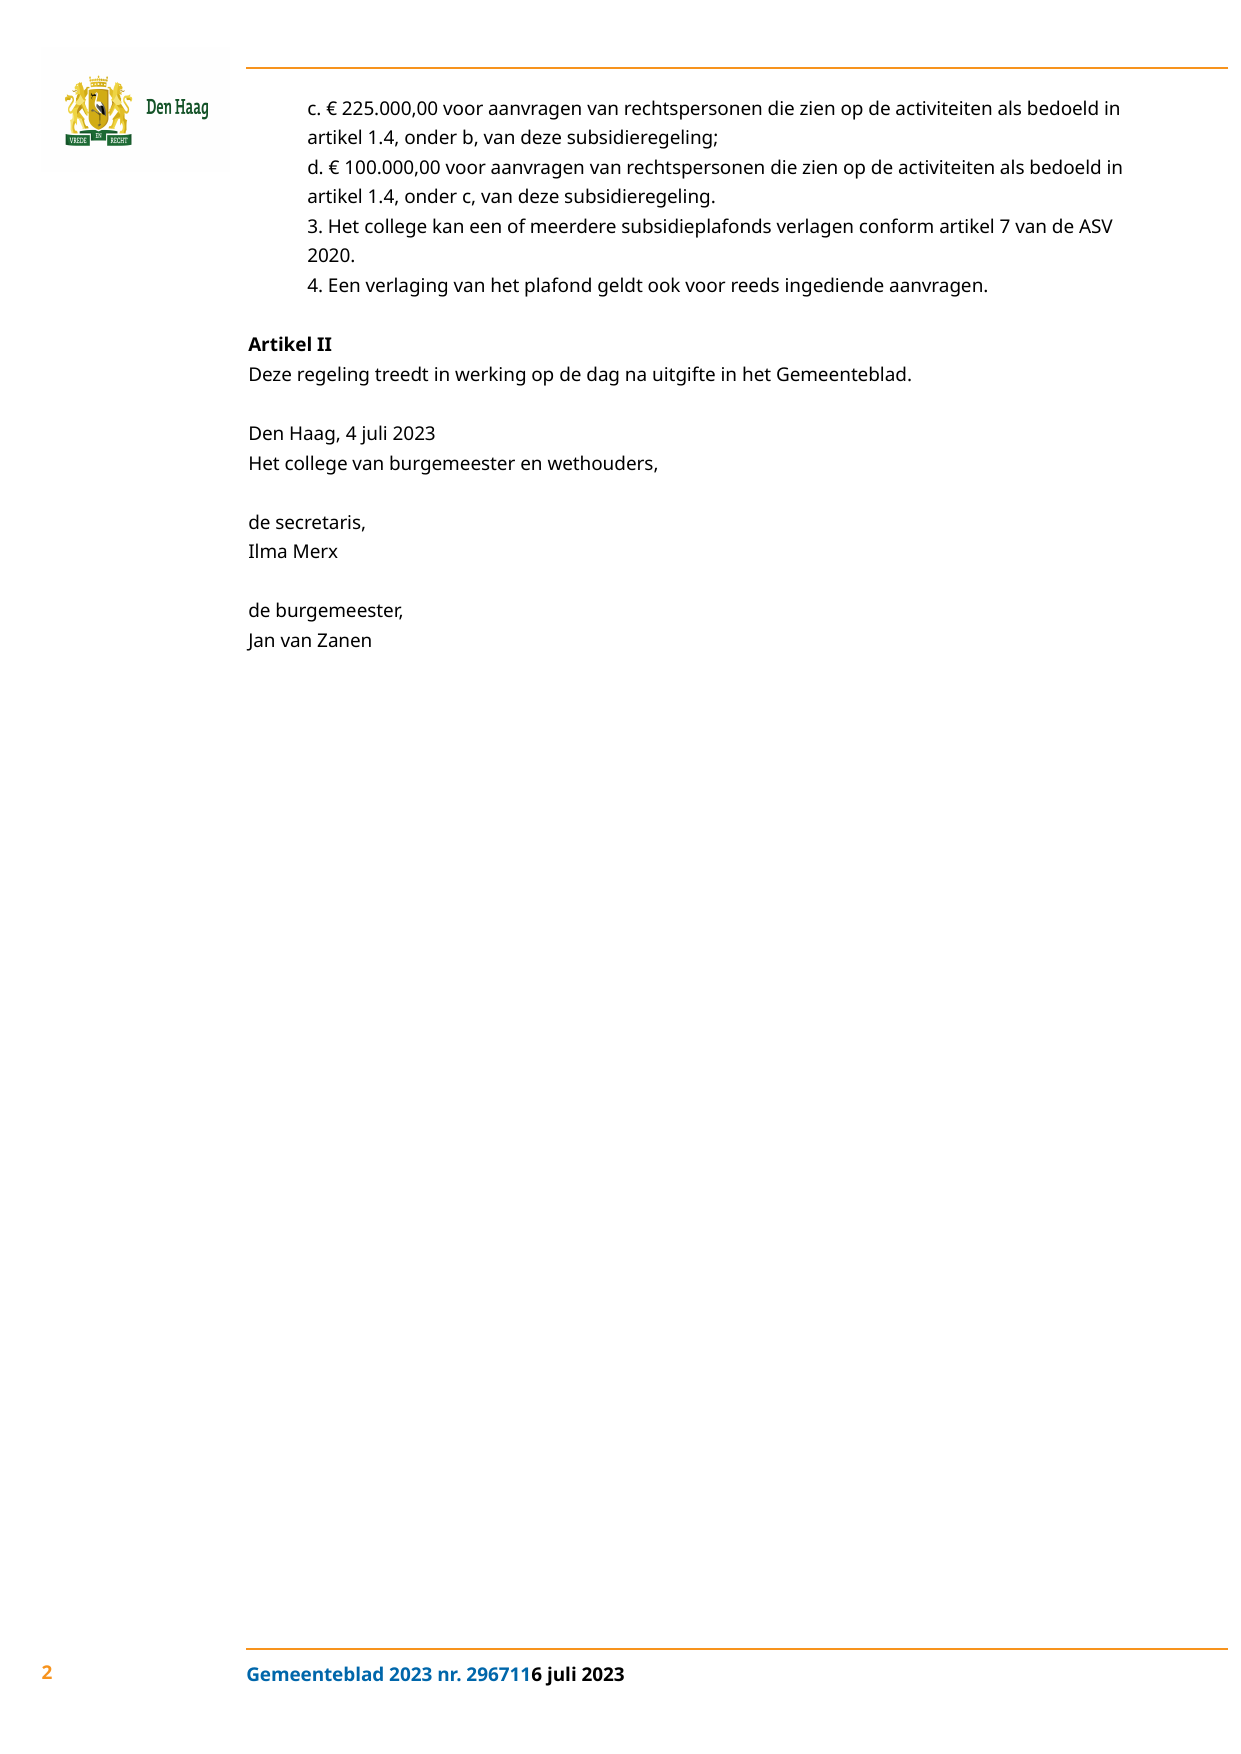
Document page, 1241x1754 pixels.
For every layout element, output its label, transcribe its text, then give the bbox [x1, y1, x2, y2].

picture [41, 47, 231, 172]
list 3. Het college kan een of meerdere subsidieplafonds verlagen conform artikel 7 van de ASV 2020. [248, 213, 1152, 268]
text Ilma Merx [248, 538, 1152, 564]
text de secretaris, [248, 509, 1152, 535]
list 4. Een verlaging van het plafond geldt ook voor reeds ingediende aanvragen. [248, 272, 1152, 298]
text de burgemeester, [248, 598, 1152, 623]
list d. € 100.000,00 voor aanvragen van rechtspersonen die zien op de activiteiten als bedoeld in artikel 1.4, onder c, van deze subsidieregeling. [248, 154, 1152, 209]
text Het college van burgemeester en wethouders, [248, 450, 1152, 476]
text Den Haag, 4 juli 2023 [248, 420, 1152, 446]
text Deze regeling treedt in werking op de dag na uitgifte in het Gemeenteblad. [248, 361, 1152, 387]
text Jan van Zanen [248, 627, 1152, 653]
list c. € 225.000,00 voor aanvragen van rechtspersonen die zien op de activiteiten als bedoeld in artikel 1.4, onder b, van deze subsidieregeling; [248, 95, 1152, 150]
text Artikel II [248, 331, 1152, 357]
